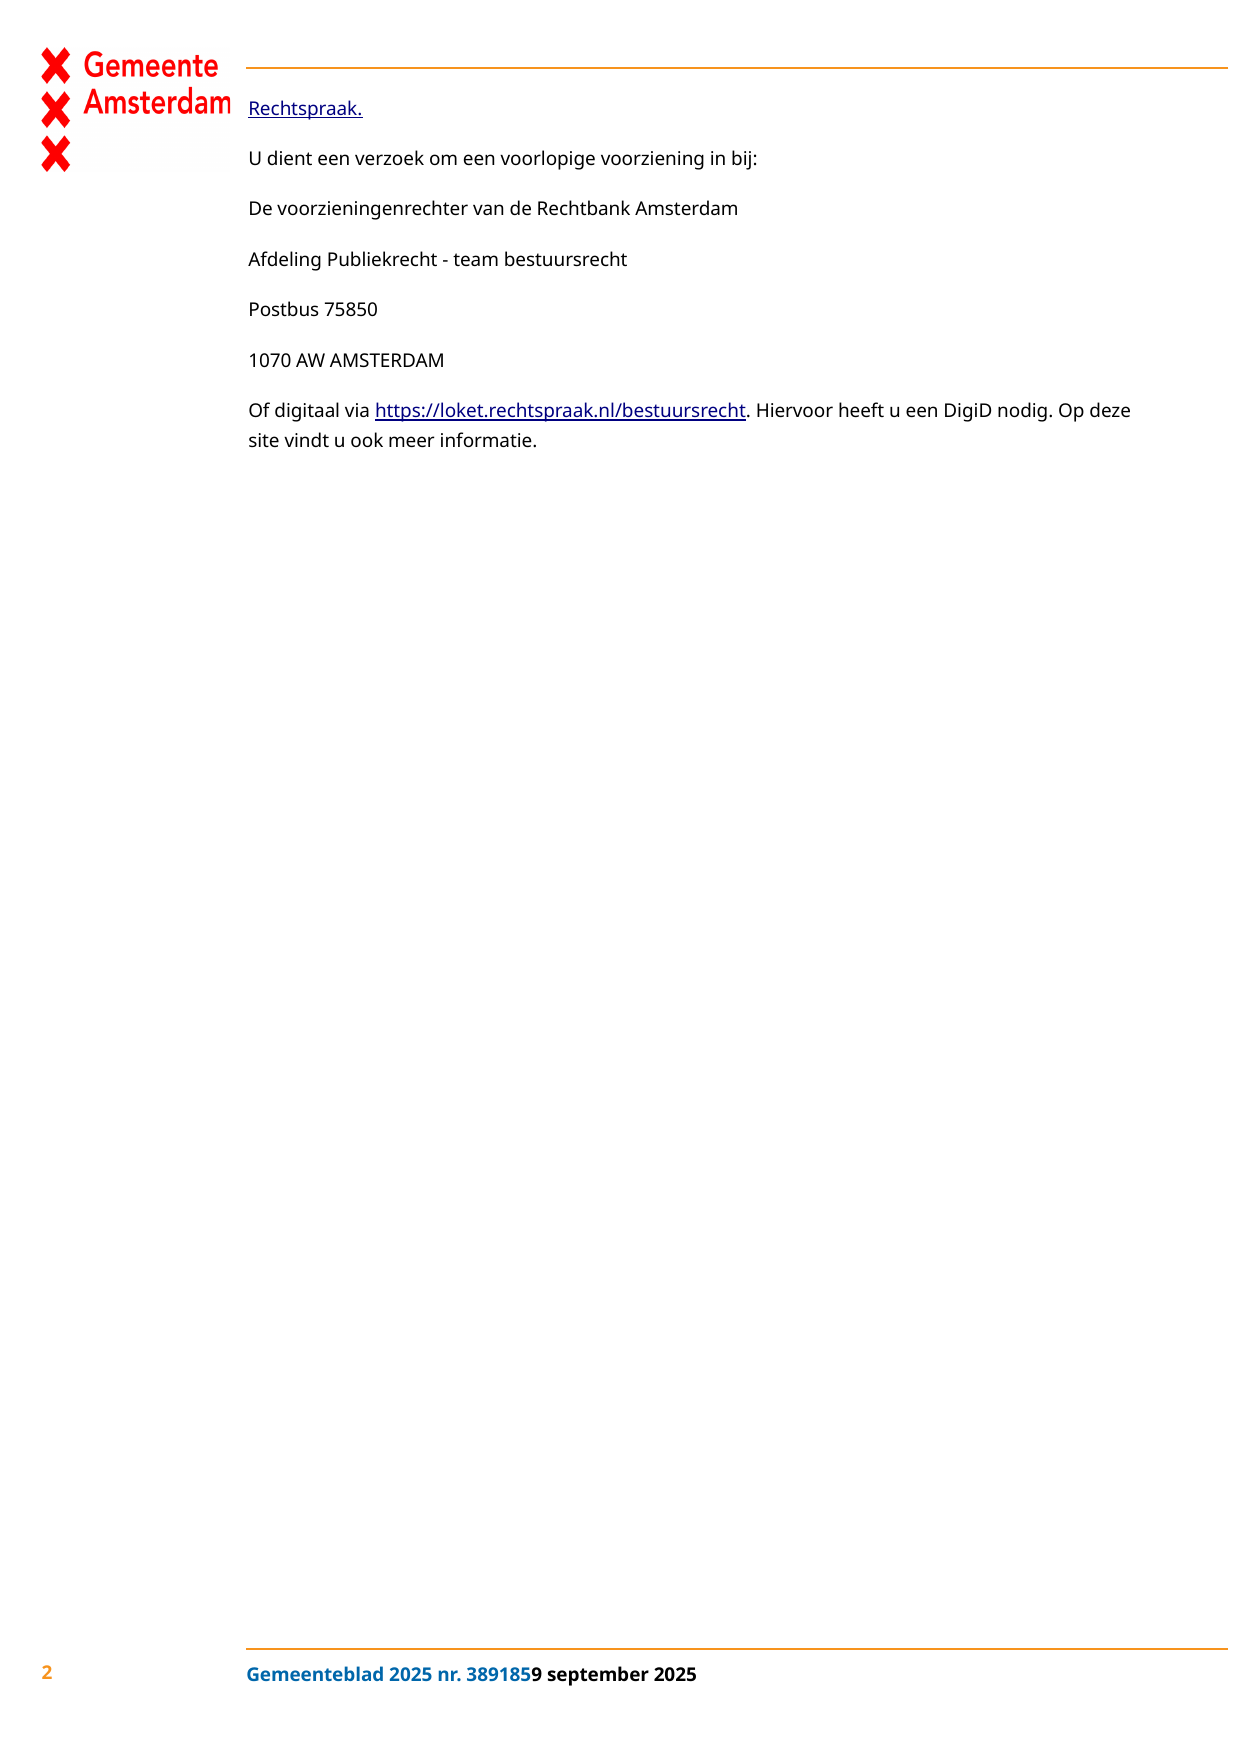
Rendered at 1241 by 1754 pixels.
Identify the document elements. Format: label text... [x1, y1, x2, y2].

text Of digitaal via https://loket.rechtspraak.nl/bestuursrecht. Hiervoor heeft u een DigiD nodig. Op deze site vindt u ook meer informatie. [248, 397, 1152, 453]
text Afdeling Publiekrecht - team bestuursrecht [248, 246, 1152, 272]
text U dient een verzoek om een voorlopige voorziening in bij: [248, 145, 1152, 171]
text Rechtspraak. [248, 95, 1152, 121]
text 1070 AW AMSTERDAM [248, 347, 1152, 373]
picture [41, 47, 231, 172]
text De voorzieningenrechter van de Rechtbank Amsterdam [248, 196, 1152, 221]
text Postbus 75850 [248, 296, 1152, 322]
